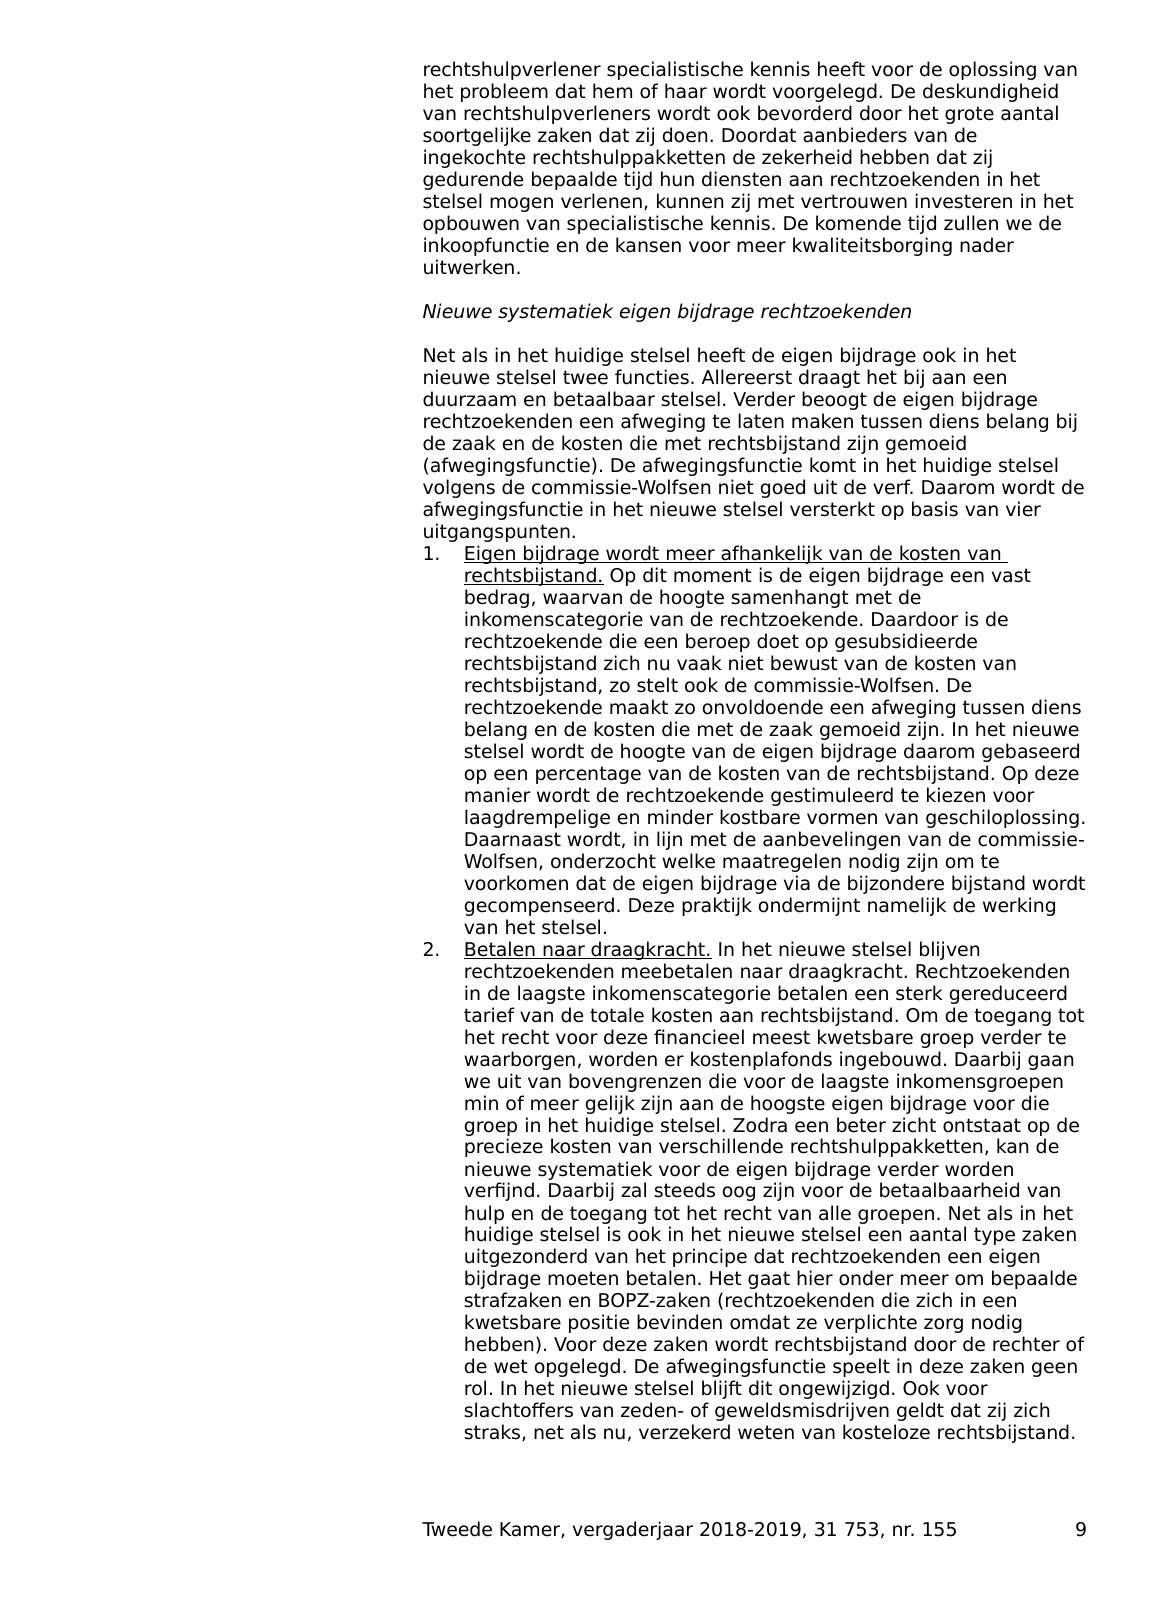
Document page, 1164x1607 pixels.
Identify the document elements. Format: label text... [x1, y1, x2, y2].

text Net als in het huidige stelsel heeft de eigen bijdrage ook in het nieuwe stelsel twee functies. Allereerst draagt het bij aan een duurzaam en betaalbaar stelsel. Verder beoogt de eigen bijdrage rechtzoekenden een afweging te laten maken tussen diens belang bij de zaak en de kosten die met rechtsbijstand zijn gemoeid (afwegingsfunctie). De afwegingsfunctie komt in het huidige stelsel volgens de commissie-Wolfsen niet goed uit de verf. Daarom wordt de afwegingsfunctie in het nieuwe stelsel versterkt op basis van vier uitgangspunten. [422, 345, 1087, 543]
subtitle Nieuwe systematiek eigen bijdrage rechtzoekenden [422, 301, 1087, 323]
text 2. Betalen naar draagkracht. In het nieuwe stelsel blijven rechtzoekenden meebetalen naar draagkracht. Rechtzoekenden in de laagste inkomenscategorie betalen een sterk gereduceerd tarief van de totale kosten aan rechtsbijstand. Om de toegang tot het recht voor deze financieel meest kwetsbare groep verder te waarborgen, worden er kostenplafonds ingebouwd. Daarbij gaan we uit van bovengrenzen die voor de laagste inkomensgroepen min of meer gelijk zijn aan de hoogste eigen bijdrage voor die groep in het huidige stelsel. Zodra een beter zicht ontstaat op de precieze kosten van verschillende rechtshulppakketten, kan de nieuwe systematiek voor de eigen bijdrage verder worden verfijnd. Daarbij zal steeds oog zijn voor de betaalbaarheid van hulp en de toegang tot het recht van alle groepen. Net als in het huidige stelsel is ook in het nieuwe stelsel een aantal type zaken uitgezonderd van het principe dat rechtzoekenden een eigen bijdrage moeten betalen. Het gaat hier onder meer om bepaalde strafzaken en BOPZ-zaken (rechtzoekenden die zich in een kwetsbare positie bevinden omdat ze verplichte zorg nodig hebben). Voor deze zaken wordt rechtsbijstand door de rechter of de wet opgelegd. De afwegingsfunctie speelt in deze zaken geen rol. In het nieuwe stelsel blijft dit ongewijzigd. Ook voor slachtoffers van zeden- of geweldsmisdrijven geldt dat zij zich straks, net als nu, verzekerd weten van kosteloze rechtsbijstand. [422, 939, 1087, 1444]
text rechtshulpverlener specialistische kennis heeft voor de oplossing van het probleem dat hem of haar wordt voorgelegd. De deskundigheid van rechtshulpverleners wordt ook bevorderd door het grote aantal soortgelijke zaken dat zij doen. Doordat aanbieders van de ingekochte rechtshulppakketten de zekerheid hebben dat zij gedurende bepaalde tijd hun diensten aan rechtzoekenden in het stelsel mogen verlenen, kunnen zij met vertrouwen investeren in het opbouwen van specialistische kennis. De komende tijd zullen we de inkoopfunctie en de kansen voor meer kwaliteitsborging nader uitwerken. [422, 59, 1087, 279]
text 1. Eigen bijdrage wordt meer afhankelijk van de kosten van rechtsbijstand. Op dit moment is de eigen bijdrage een vast bedrag, waarvan de hoogte samenhangt met de inkomenscategorie van de rechtzoekende. Daardoor is de rechtzoekende die een beroep doet op gesubsidieerde rechtsbijstand zich nu vaak niet bewust van de kosten van rechtsbijstand, zo stelt ook de commissie-Wolfsen. De rechtzoekende maakt zo onvoldoende een afweging tussen diens belang en de kosten die met de zaak gemoeid zijn. In het nieuwe stelsel wordt de hoogte van de eigen bijdrage daarom gebaseerd op een percentage van de kosten van de rechtsbijstand. Op deze manier wordt de rechtzoekende gestimuleerd te kiezen voor laagdrempelige en minder kostbare vormen van geschiloplossing. Daarnaast wordt, in lijn met de aanbevelingen van de commissie-Wolfsen, onderzocht welke maatregelen nodig zijn om te voorkomen dat de eigen bijdrage via de bijzondere bijstand wordt gecompenseerd. Deze praktijk ondermijnt namelijk de werking van het stelsel. [422, 543, 1087, 939]
